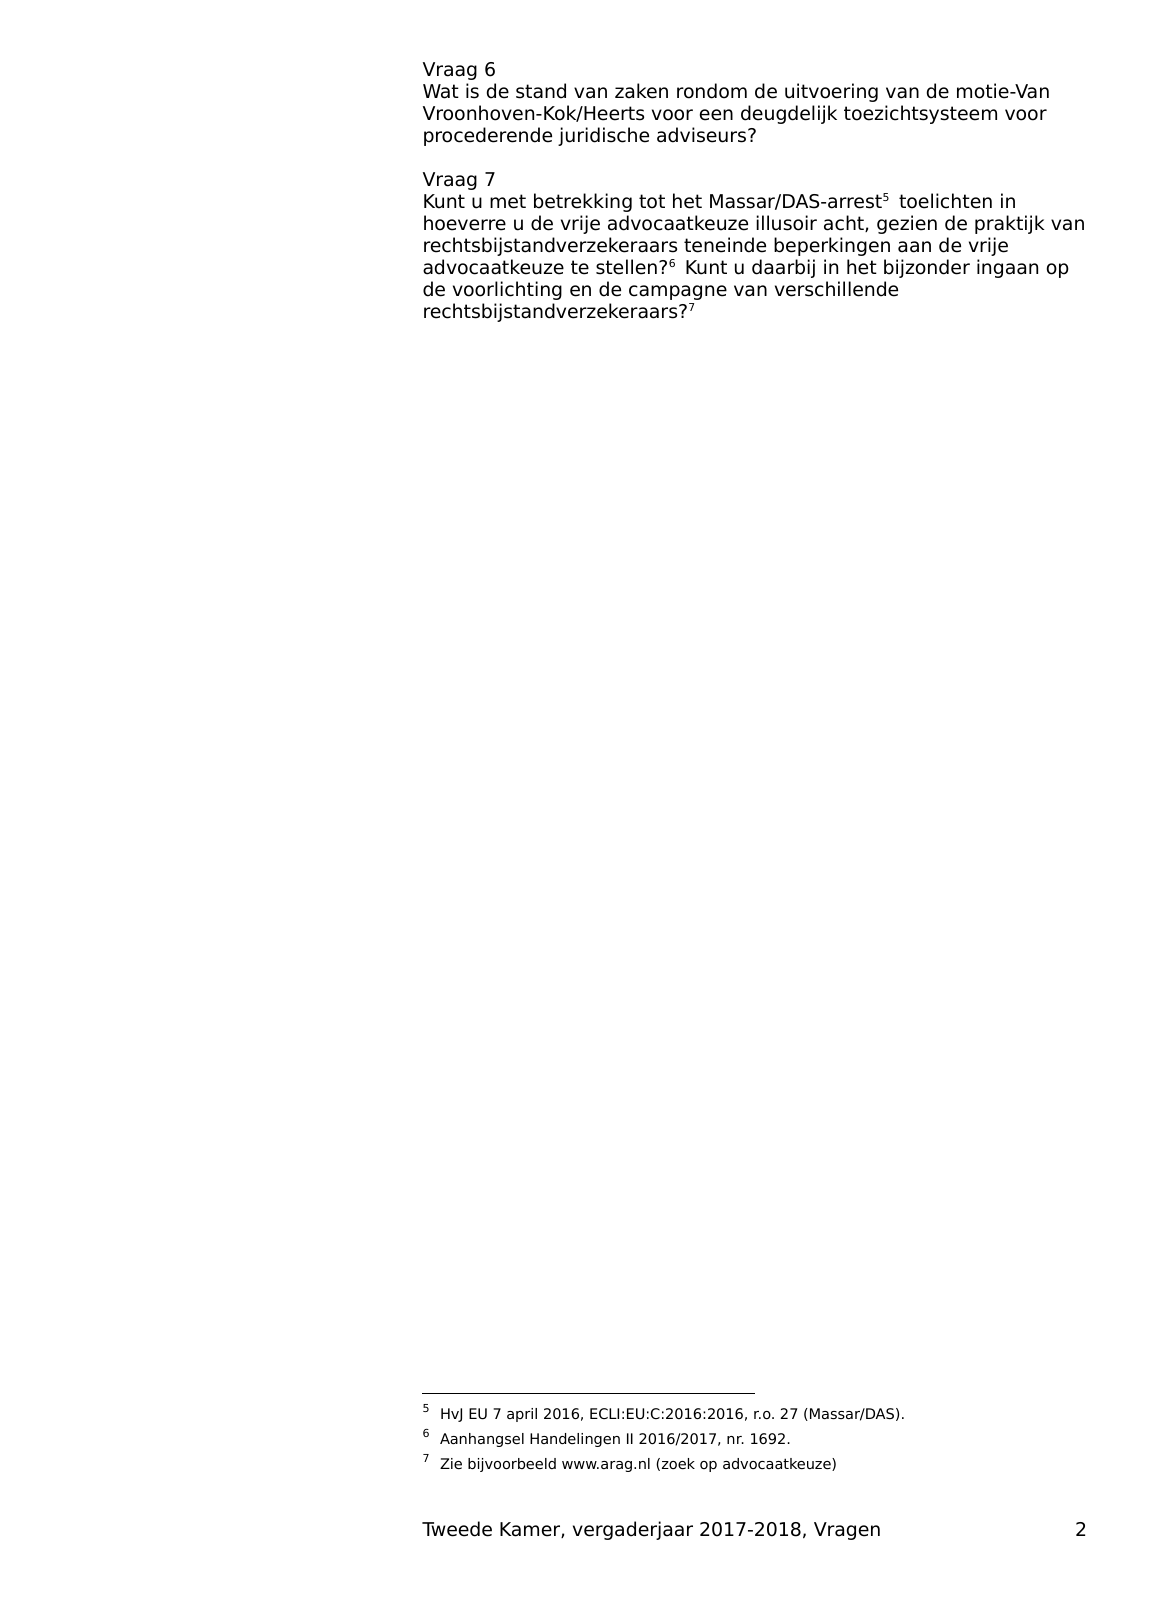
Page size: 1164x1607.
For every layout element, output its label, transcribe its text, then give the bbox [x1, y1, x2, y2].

text Kunt u met betrekking tot het Massar/DAS-arrest toelichten in hoeverre u de vrije advocaatkeuze illusoir acht, gezien de praktijk van rechtsbijstandverzekeraars teneinde beperkingen aan de vrije advocaatkeuze te stellen? Kunt u daarbij in het bijzonder ingaan op de voorlichting en de campagne van verschillende rechtsbijstandverzekeraars? [422, 191, 1087, 323]
text Wat is de stand van zaken rondom de uitvoering van de motie-Van Vroonhoven-Kok/Heerts voor een deugdelijk toezichtsysteem voor procederende juridische adviseurs? [422, 81, 1087, 147]
text Vraag 7 [422, 169, 1087, 191]
text Zie bijvoorbeeld www.arag.nl (zoek op advocaatkeuze) [422, 1452, 1087, 1474]
text Vraag 6 [422, 59, 1087, 81]
text HvJ EU 7 april 2016, ECLI:EU:C:2016:2016, r.o. 27 (Massar/DAS). [422, 1402, 1087, 1424]
text Aanhangsel Handelingen II 2016/2017, nr. 1692. [422, 1427, 1087, 1449]
